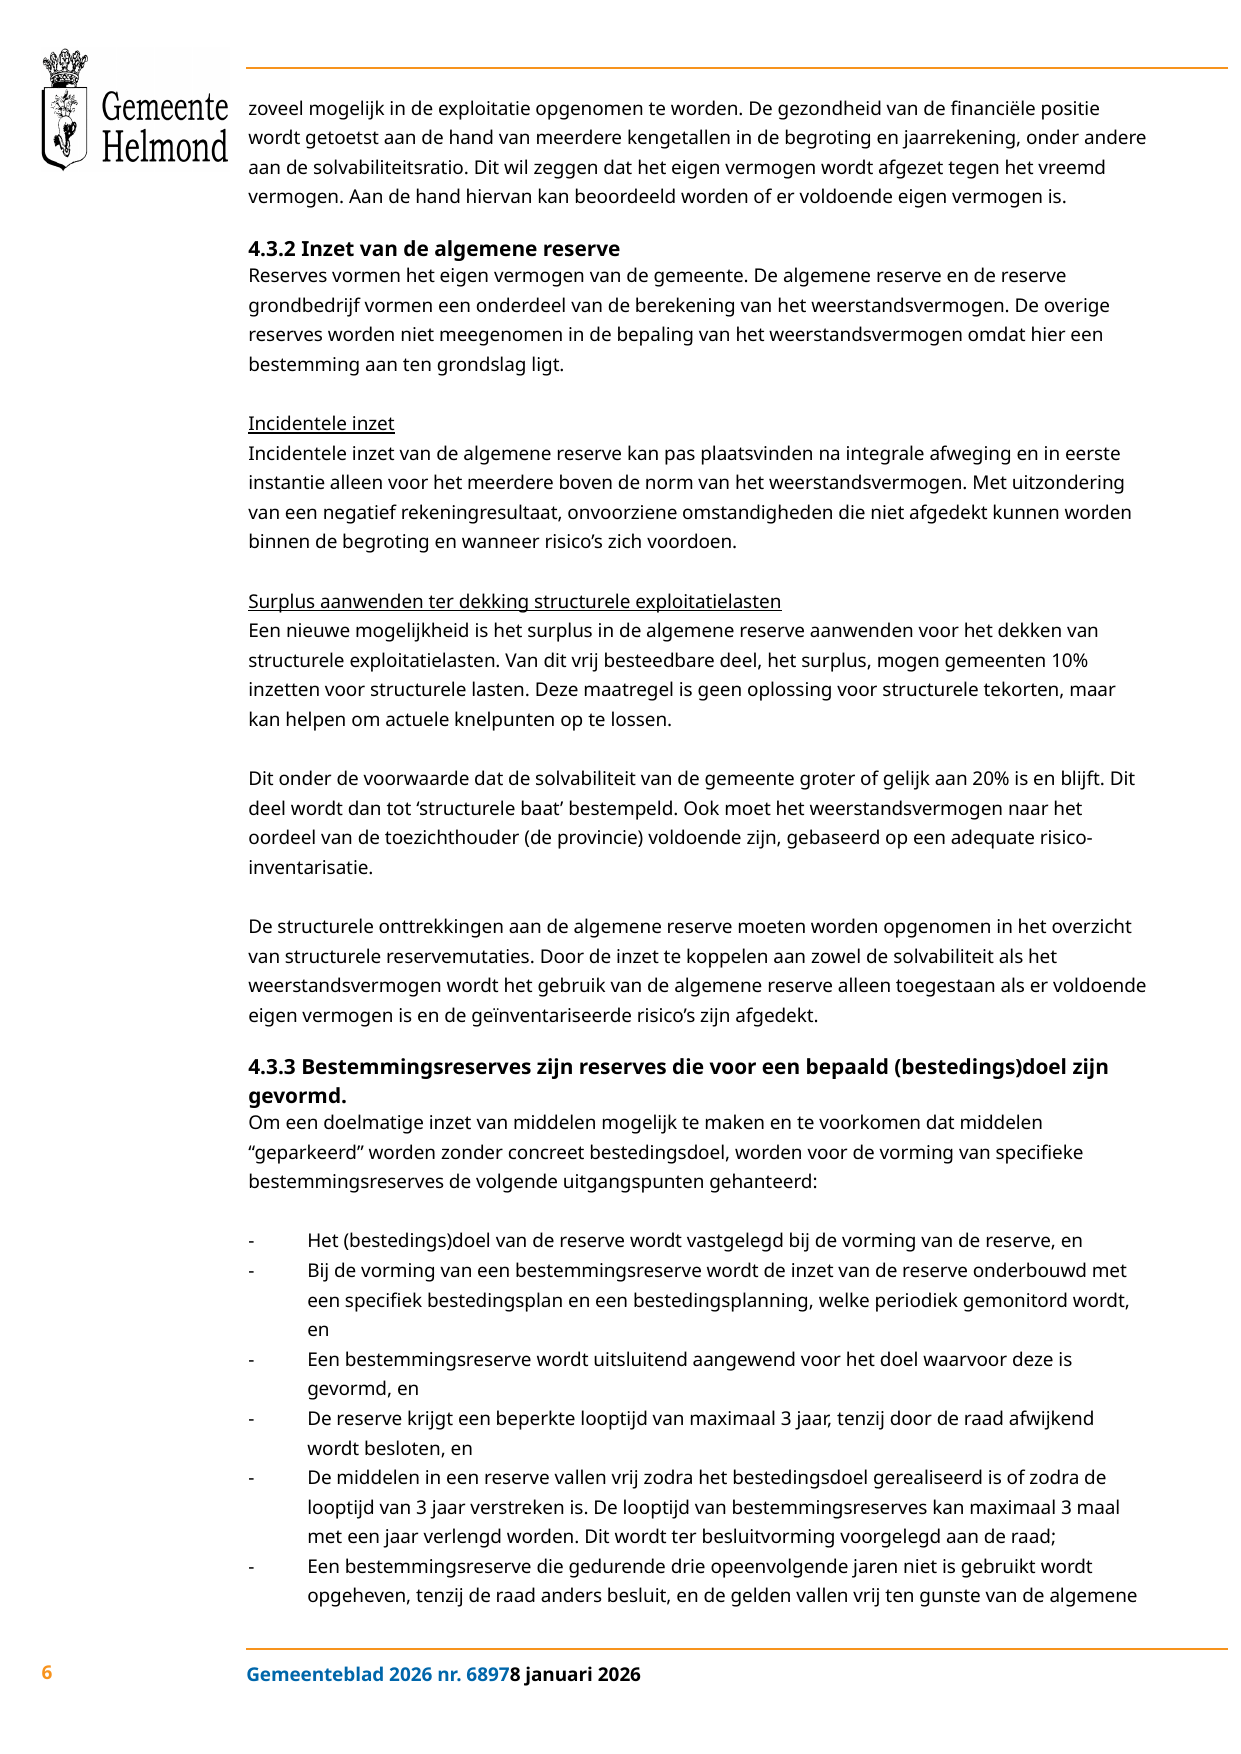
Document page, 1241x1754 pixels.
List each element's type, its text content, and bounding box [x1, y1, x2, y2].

text Dit onder de voorwaarde dat de solvabiliteit van de gemeente groter of gelijk aan 20% is en blijft. Dit deel wordt dan tot ‘structurele baat’ bestempeld. Ook moet het weerstandsvermogen naar het oordeel van de toezichthouder (de provincie) voldoende zijn, gebaseerd op een adequate risico-inventarisatie. [248, 765, 1152, 880]
text Reserves vormen het eigen vermogen van de gemeente. De algemene reserve en de reserve grondbedrijf vormen een onderdeel van de berekening van het weerstandsvermogen. De overige reserves worden niet meegenomen in de bepaling van het weerstandsvermogen omdat hier een bestemming aan ten grondslag ligt. [248, 262, 1152, 377]
text Een nieuwe mogelijkheid is het surplus in de algemene reserve aanwenden voor het dekken van structurele exploitatielasten. Van dit vrij besteedbare deel, het surplus, mogen gemeenten 10% inzetten voor structurele lasten. Deze maatregel is geen oplossing voor structurele tekorten, maar kan helpen om actuele knelpunten op te lossen. [248, 617, 1152, 732]
text zoveel mogelijk in de exploitatie opgenomen te worden. De gezondheid van de financiële positie wordt getoetst aan de hand van meerdere kengetallen in de begroting en jaarrekening, onder andere aan de solvabiliteitsratio. Dit wil zeggen dat het eigen vermogen wordt afgezet tegen het vreemd vermogen. Aan de hand hiervan kan beoordeeld worden of er voldoende eigen vermogen is. [248, 95, 1152, 209]
text De structurele onttrekkingen aan de algemene reserve moeten worden opgenomen in het overzicht van structurele reservemutaties. Door de inzet te koppelen aan zowel de solvabiliteit als het weerstandsvermogen wordt het gebruik van de algemene reserve alleen toegestaan als er voldoende eigen vermogen is en de geïnventariseerde risico’s zijn afgedekt. [248, 913, 1152, 1028]
list De reserve krijgt een beperkte looptijd van maximaal 3 jaar, tenzij door de raad afwijkend wordt besloten, en [248, 1405, 1152, 1460]
text Om een doelmatige inzet van middelen mogelijk te maken en te voorkomen dat middelen “geparkeerd” worden zonder concreet bestedingsdoel, worden voor de vorming van specifieke bestemmingsreserves de volgende uitgangspunten gehanteerd: [248, 1109, 1152, 1194]
list Bij de vorming van een bestemmingsreserve wordt de inzet van de reserve onderbouwd met een specifiek bestedingsplan en een bestedingsplanning, welke periodiek gemonitord wordt, en [248, 1257, 1152, 1342]
list Het (bestedings)doel van de reserve wordt vastgelegd bij de vorming van de reserve, en [248, 1228, 1152, 1253]
list De middelen in een reserve vallen vrij zodra het bestedingsdoel gerealiseerd is of zodra de looptijd van 3 jaar verstreken is. De looptijd van bestemmingsreserves kan maximaal 3 maal met een jaar verlengd worden. Dit wordt ter besluitvorming voorgelegd aan de raad; [248, 1464, 1152, 1549]
list Een bestemmingsreserve wordt uitsluitend aangewend voor het doel waarvoor deze is gevormd, en [248, 1346, 1152, 1401]
picture [41, 47, 231, 172]
text 4.3.2 Inzet van de algemene reserve [248, 234, 1152, 262]
text Incidentele inzet van de algemene reserve kan pas plaatsvinden na integrale afweging en in eerste instantie alleen voor het meerdere boven de norm van het weerstandsvermogen. Met uitzondering van een negatief rekeningresultaat, onvoorziene omstandigheden die niet afgedekt kunnen worden binnen de begroting en wanneer risico’s zich voordoen. [248, 440, 1152, 554]
text Incidentele inzet [248, 410, 1152, 436]
text Surplus aanwenden ter dekking structurele exploitatielasten [248, 588, 1152, 613]
text 4.3.3 Bestemmingsreserves zijn reserves die voor een bepaald (bestedings)doel zijn gevormd. [248, 1052, 1152, 1109]
list Een bestemmingsreserve die gedurende drie opeenvolgende jaren niet is gebruikt wordt opgeheven, tenzij de raad anders besluit, en de gelden vallen vrij ten gunste van de algemene [248, 1553, 1152, 1608]
